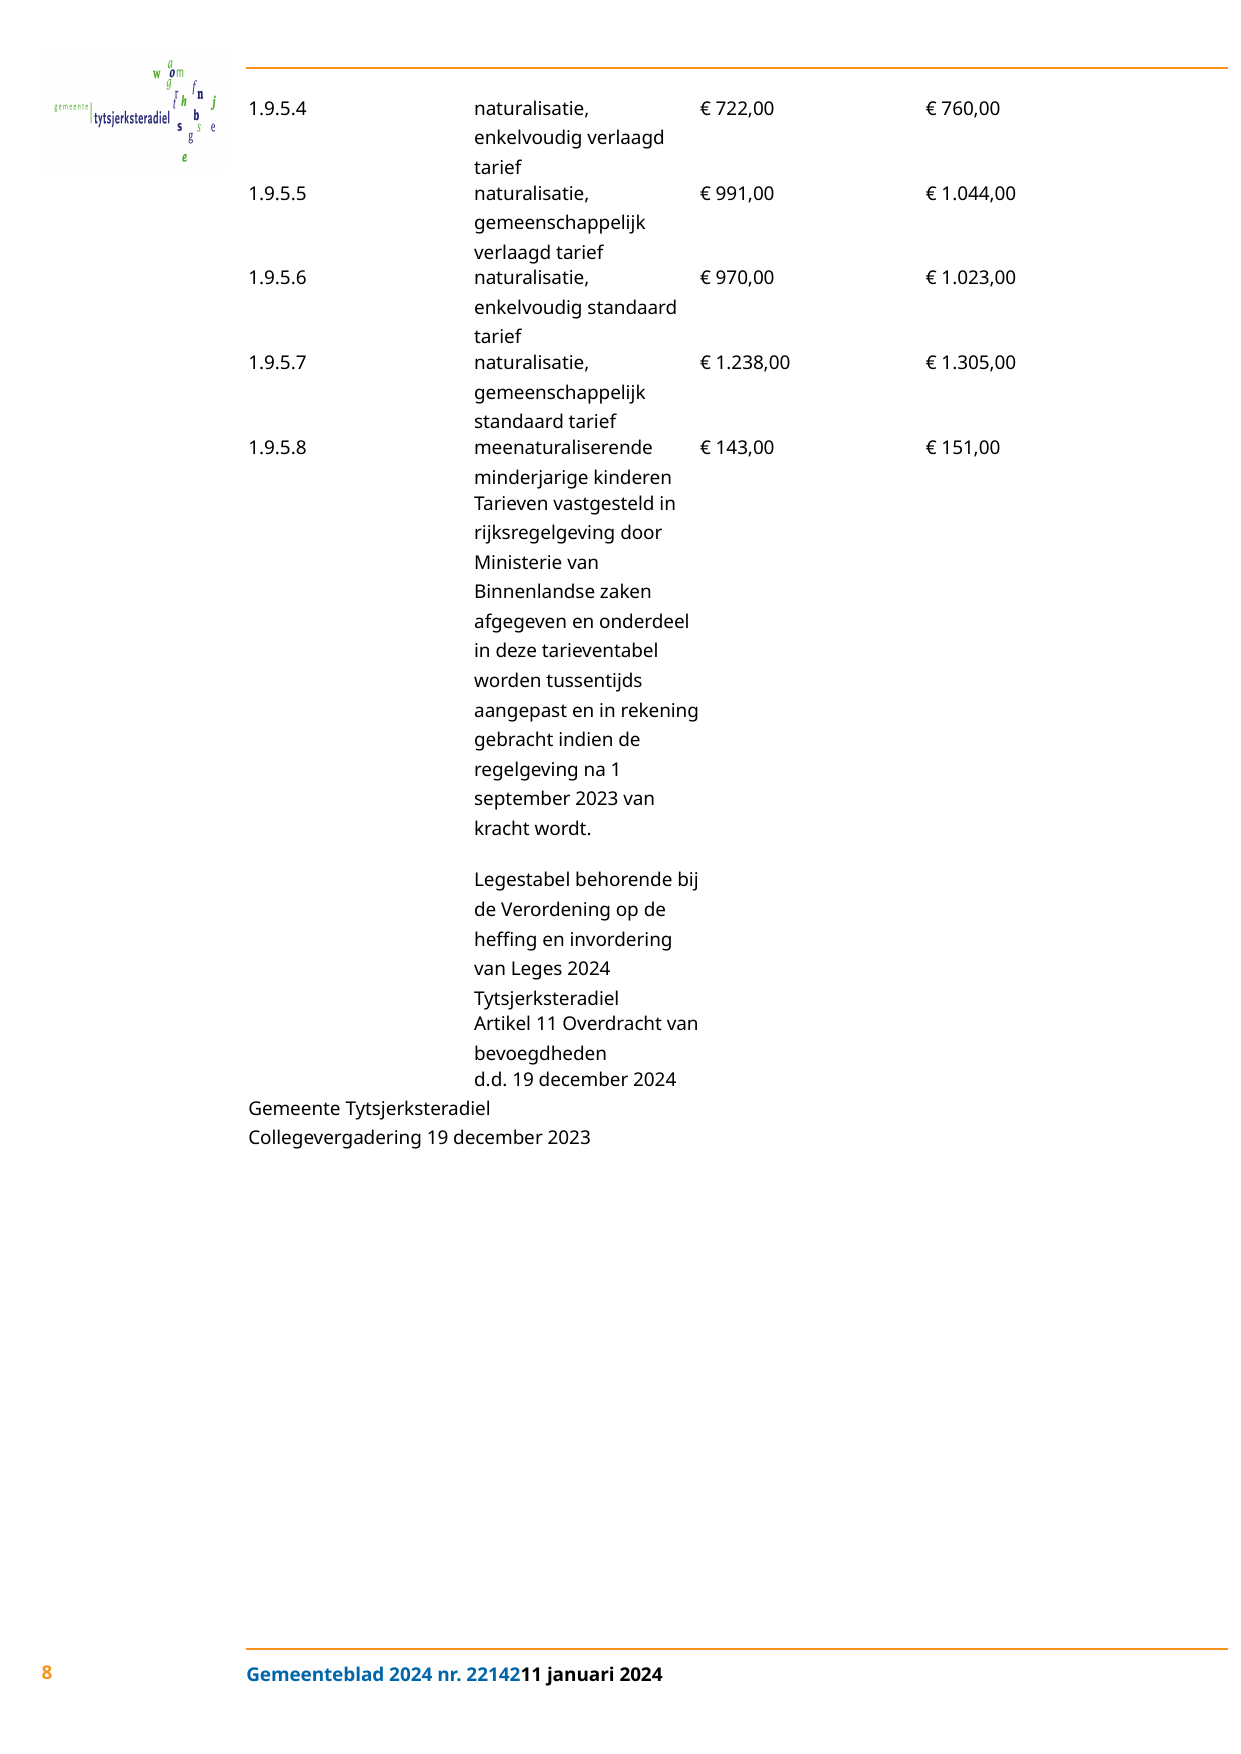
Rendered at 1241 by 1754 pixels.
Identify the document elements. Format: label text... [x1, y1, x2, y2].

table_cell Tarieven vastgesteld in rijksregelgeving door Ministerie van Binnenlandse zaken afgegeven en onderdeel in deze tarieventabel worden tussentijds aangepast en in rekening gebracht indien de regelgeving na 1 september 2023 van kracht wordt. [474, 490, 700, 841]
table_cell [926, 867, 1152, 1011]
table_cell d.d. 19 december 2024 [474, 1066, 700, 1092]
table_cell [700, 1011, 926, 1066]
table_cell naturalisatie, enkelvoudig standaard tarief [474, 265, 700, 349]
table_cell € 151,00 [926, 434, 1152, 490]
table_cell [700, 867, 926, 1011]
table_cell naturalisatie, gemeenschappelijk verlaagd tarief [474, 180, 700, 264]
table_cell [248, 867, 474, 1011]
table_cell [248, 841, 474, 867]
table_cell € 1.044,00 [926, 180, 1152, 264]
table_cell € 143,00 [700, 434, 926, 490]
picture [41, 47, 231, 172]
table_cell [248, 490, 474, 841]
table_cell [926, 490, 1152, 841]
table_cell [700, 841, 926, 867]
table_cell 1.9.5.5 [248, 180, 474, 264]
text Gemeente Tytsjerksteradiel [248, 1095, 1152, 1121]
table_cell 1.9.5.6 [248, 265, 474, 349]
table_cell [700, 1066, 926, 1092]
table_cell 1.9.5.8 [248, 434, 474, 490]
table_cell meenaturaliserende minderjarige kinderen [474, 434, 700, 490]
table_cell € 760,00 [926, 95, 1152, 180]
table_cell naturalisatie, gemeenschappelijk standaard tarief [474, 350, 700, 434]
table_cell [926, 1011, 1152, 1066]
table_cell € 970,00 [700, 265, 926, 349]
table_cell 1.9.5.4 [248, 95, 474, 180]
table_cell € 1.305,00 [926, 350, 1152, 434]
table_cell € 1.238,00 [700, 350, 926, 434]
table_cell Artikel 11 Overdracht van bevoegdheden [474, 1011, 700, 1066]
table_cell [926, 1066, 1152, 1092]
table_cell € 1.023,00 [926, 265, 1152, 349]
table_cell [700, 490, 926, 841]
table_cell naturalisatie, enkelvoudig verlaagd tarief [474, 95, 700, 180]
table_cell [248, 1066, 474, 1092]
table_cell [248, 1011, 474, 1066]
table_cell Legestabel behorende bij de Verordening op de heffing en invordering van Leges 2024 Tytsjerksteradiel [474, 867, 700, 1011]
table_cell 1.9.5.7 [248, 350, 474, 434]
text Collegevergadering 19 december 2023 [248, 1124, 1152, 1150]
table_cell € 991,00 [700, 180, 926, 264]
table_cell [474, 841, 700, 867]
table_cell € 722,00 [700, 95, 926, 180]
table_cell [926, 841, 1152, 867]
